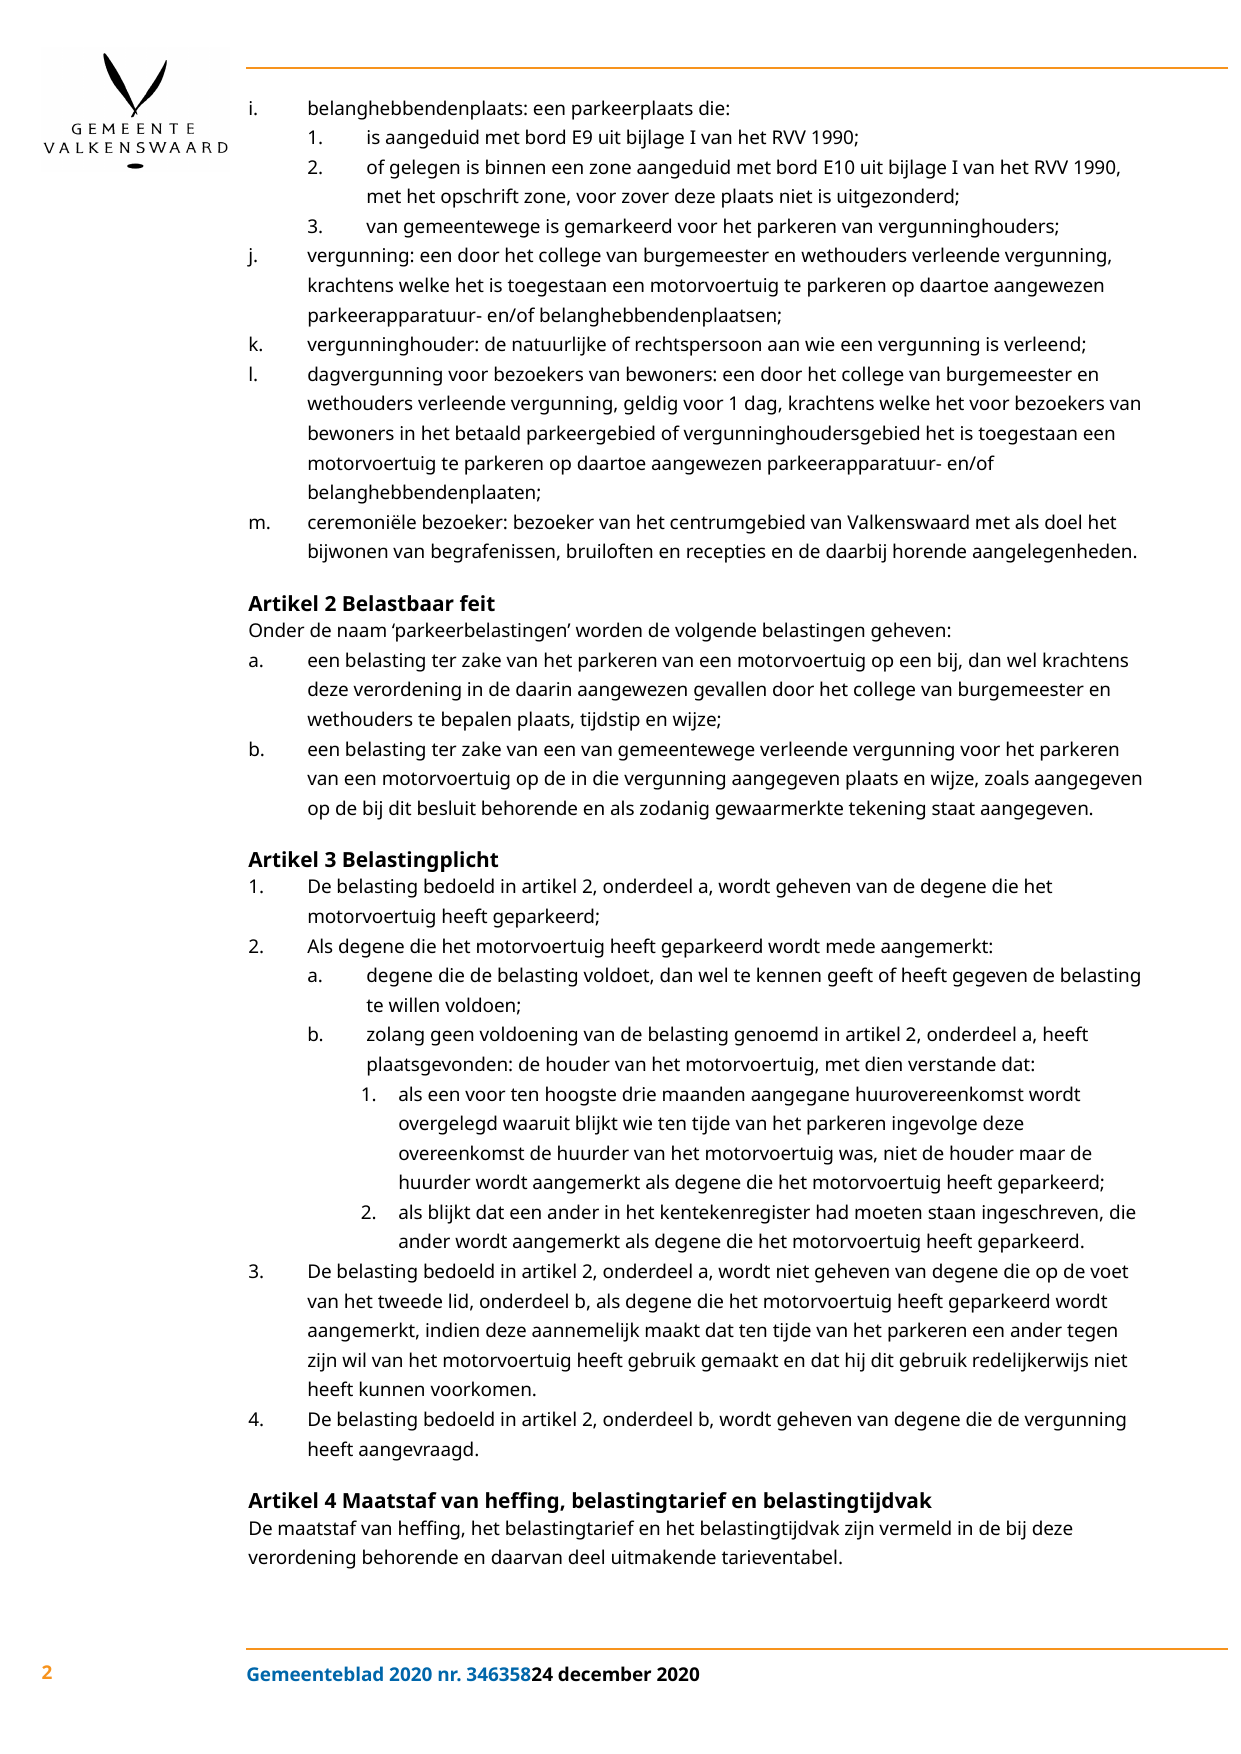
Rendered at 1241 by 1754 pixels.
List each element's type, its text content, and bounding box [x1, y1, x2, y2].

list degene die de belasting voldoet, dan wel te kennen geeft of heeft gegeven de belasting te willen voldoen; [307, 962, 1152, 1018]
text Artikel 2 Belastbaar feit [248, 589, 1152, 617]
list dagvergunning voor bezoekers van bewoners: een door het college van burgemeester en wethouders verleende vergunning, geldig voor 1 dag, krachtens welke het voor bezoekers van bewoners in het betaald parkeergebied of vergunninghoudersgebied het is toegestaan een motorvoertuig te parkeren op daartoe aangewezen parkeerapparatuur- en/of belanghebbendenplaaten; [248, 361, 1152, 505]
text Artikel 3 Belastingplicht [248, 845, 1152, 874]
list De belasting bedoeld in artikel 2, onderdeel a, wordt geheven van de degene die het motorvoertuig heeft geparkeerd; [248, 874, 1152, 929]
list van gemeentewege is gemarkeerd voor het parkeren van vergunninghouders; [307, 213, 1152, 239]
text De maatstaf van heffing, het belastingtarief en het belastingtijdvak zijn vermeld in de bij deze verordening behorende en daarvan deel uitmakende tarieventabel. [248, 1515, 1152, 1570]
list De belasting bedoeld in artikel 2, onderdeel b, wordt geheven van degene die de vergunning heeft aangevraagd. [248, 1406, 1152, 1462]
list vergunninghouder: de natuurlijke of rechtspersoon aan wie een vergunning is verleend; [248, 331, 1152, 357]
list een belasting ter zake van een van gemeentewege verleende vergunning voor het parkeren van een motorvoertuig op de in die vergunning aangegeven plaats en wijze, zoals aangegeven op de bij dit besluit behorende en als zodanig gewaarmerkte tekening staat aangegeven. [248, 736, 1152, 821]
text Onder de naam ‘parkeerbelastingen’ worden de volgende belastingen geheven: [248, 617, 1152, 643]
list een belasting ter zake van het parkeren van een motorvoertuig op een bij, dan wel krachtens deze verordening in de daarin aangewezen gevallen door het college van burgemeester en wethouders te bepalen plaats, tijdstip en wijze; [248, 647, 1152, 732]
list vergunning: een door het college van burgemeester en wethouders verleende vergunning, krachtens welke het is toegestaan een motorvoertuig te parkeren op daartoe aangewezen parkeerapparatuur- en/of belanghebbendenplaatsen; [248, 243, 1152, 328]
list of gelegen is binnen een zone aangeduid met bord E10 uit bijlage I van het RVV 1990, met het opschrift zone, voor zover deze plaats niet is uitgezonderd; [307, 154, 1152, 209]
list Als degene die het motorvoertuig heeft geparkeerd wordt mede aangemerkt: [248, 933, 1152, 959]
list als een voor ten hoogste drie maanden aangegane huurovereenkomst wordt overgelegd waaruit blijkt wie ten tijde van het parkeren ingevolge deze overeenkomst de huurder van het motorvoertuig was, niet de houder maar de huurder wordt aangemerkt als degene die het motorvoertuig heeft geparkeerd; [361, 1081, 1152, 1195]
text Artikel 4 Maatstaf van heffing, belastingtarief en belastingtijdvak [248, 1486, 1152, 1515]
list De belasting bedoeld in artikel 2, onderdeel a, wordt niet geheven van degene die op de voet van het tweede lid, onderdeel b, als degene die het motorvoertuig heeft geparkeerd wordt aangemerkt, indien deze aannemelijk maakt dat ten tijde van het parkeren een ander tegen zijn wil van het motorvoertuig heeft gebruik gemaakt en dat hij dit gebruik redelijkerwijs niet heeft kunnen voorkomen. [248, 1258, 1152, 1402]
list als blijkt dat een ander in het kentekenregister had moeten staan ingeschreven, die ander wordt aangemerkt als degene die het motorvoertuig heeft geparkeerd. [361, 1199, 1152, 1254]
list ceremoniële bezoeker: bezoeker van het centrumgebied van Valkenswaard met als doel het bijwonen van begrafenissen, bruiloften en recepties en de daarbij horende aangelegenheden. [248, 509, 1152, 564]
list belanghebbendenplaats: een parkeerplaats die: [248, 95, 1152, 121]
list zolang geen voldoening van de belasting genoemd in artikel 2, onderdeel a, heeft plaatsgevonden: de houder van het motorvoertuig, met dien verstande dat: [307, 1022, 1152, 1077]
list is aangeduid met bord E9 uit bijlage I van het RVV 1990; [307, 124, 1152, 150]
picture [41, 47, 231, 172]
